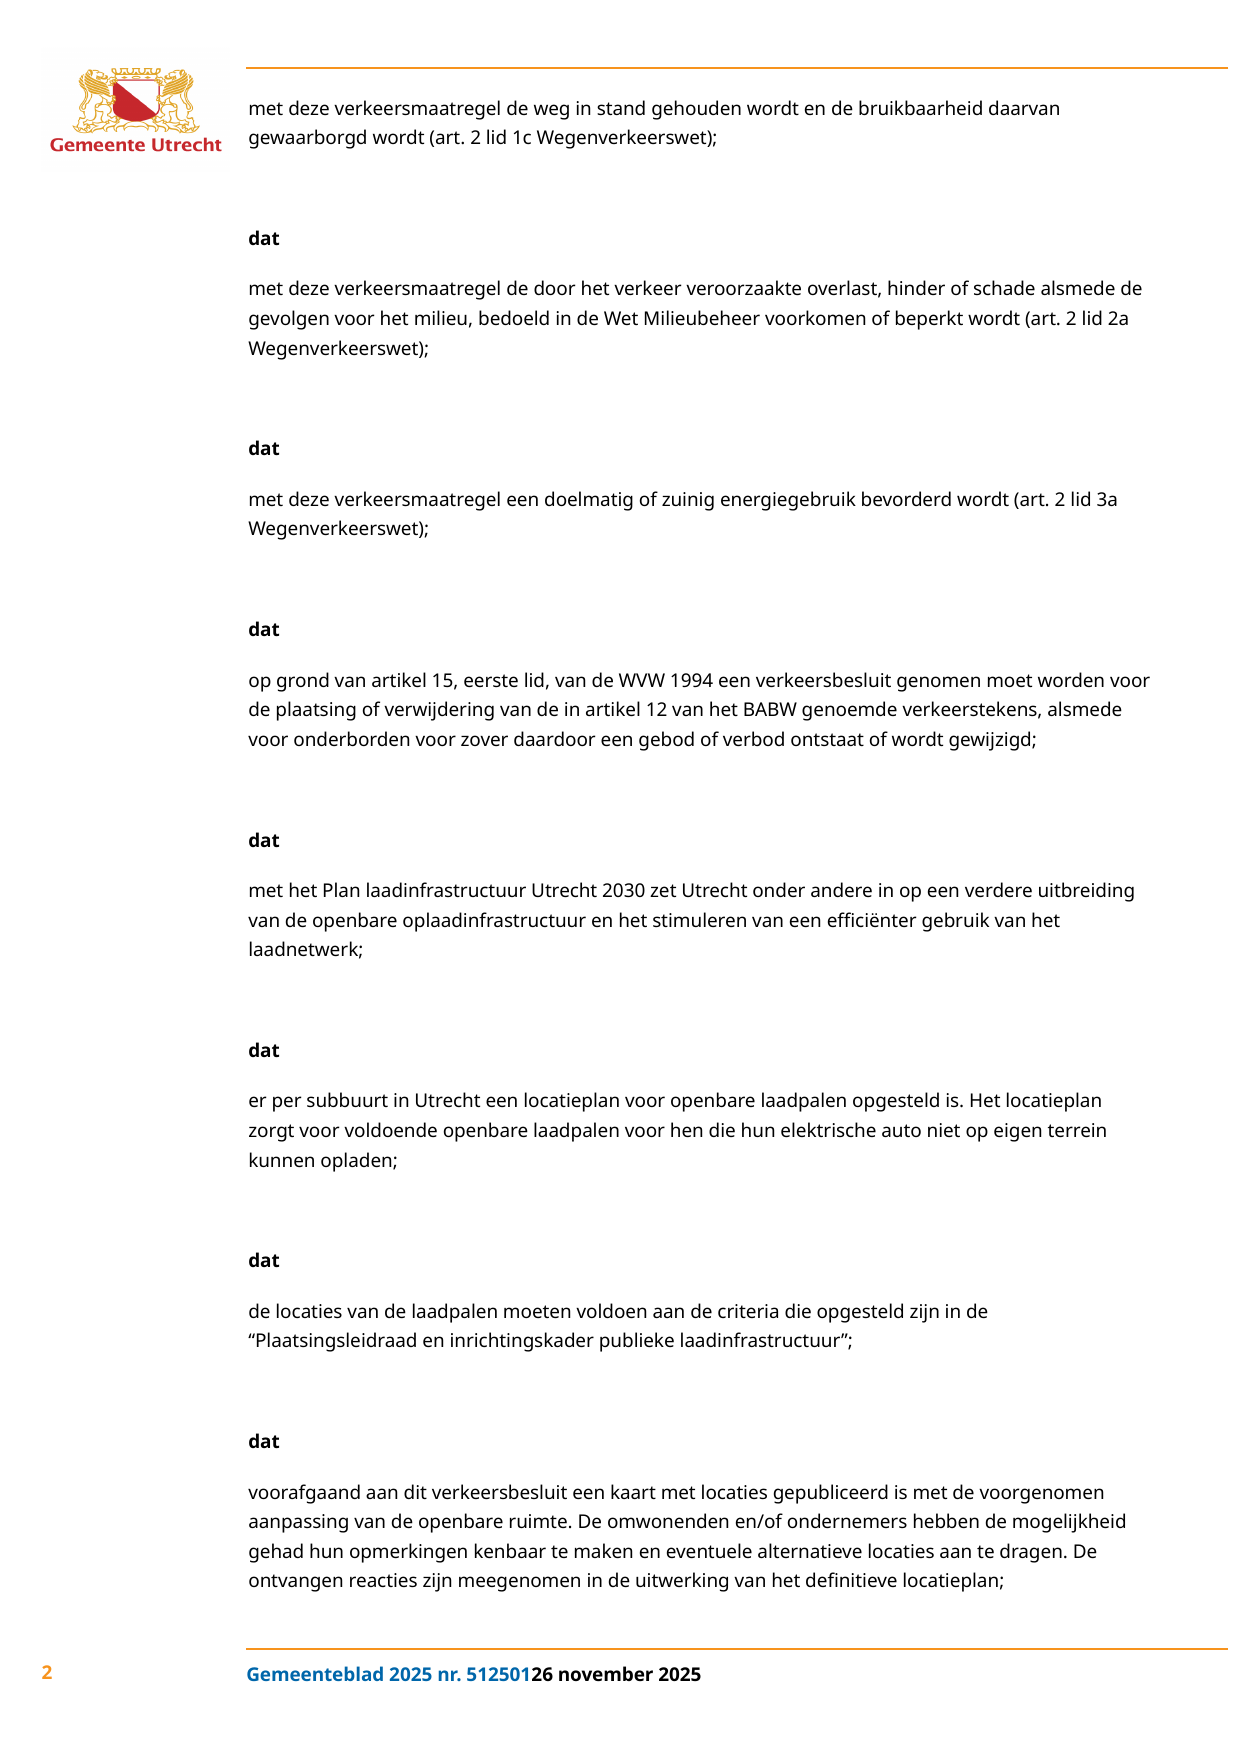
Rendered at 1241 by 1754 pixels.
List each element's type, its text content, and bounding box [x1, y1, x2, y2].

picture [41, 47, 231, 172]
text voorafgaand aan dit verkeersbesluit een kaart met locaties gepubliceerd is met de voorgenomen aanpassing van de openbare ruimte. De omwonenden en/of ondernemers hebben de mogelijkheid gehad hun opmerkingen kenbaar te maken en eventuele alternatieve locaties aan te dragen. De ontvangen reacties zijn meegenomen in de uitwerking van het definitieve locatieplan; [248, 1479, 1152, 1593]
text dat [248, 1248, 1152, 1273]
text dat [248, 616, 1152, 642]
text met deze verkeersmaatregel een doelmatig of zuinig energiegebruik bevorderd wordt (art. 2 lid 3a Wegenverkeerswet); [248, 486, 1152, 541]
text dat [248, 1037, 1152, 1063]
text op grond van artikel 15, eerste lid, van de WVW 1994 een verkeersbesluit genomen moet worden voor de plaatsing of verwijdering van de in artikel 12 van het BABW genoemde verkeerstekens, alsmede voor onderborden voor zover daardoor een gebod of verbod ontstaat of wordt gewijzigd; [248, 667, 1152, 752]
text dat [248, 436, 1152, 461]
text de locaties van de laadpalen moeten voldoen aan de criteria die opgesteld zijn in de “Plaatsingsleidraad en inrichtingskader publieke laadinfrastructuur”; [248, 1298, 1152, 1353]
text met het Plan laadinfrastructuur Utrecht 2030 zet Utrecht onder andere in op een verdere uitbreiding van de openbare oplaadinfrastructuur en het stimuleren van een efficiënter gebruik van het laadnetwerk; [248, 877, 1152, 962]
text met deze verkeersmaatregel de weg in stand gehouden wordt en de bruikbaarheid daarvan gewaarborgd wordt (art. 2 lid 1c Wegenverkeerswet); [248, 95, 1152, 150]
text dat [248, 1428, 1152, 1454]
text dat [248, 827, 1152, 853]
text er per subbuurt in Utrecht een locatieplan voor openbare laadpalen opgesteld is. Het locatieplan zorgt voor voldoende openbare laadpalen voor hen die hun elektrische auto niet op eigen terrein kunnen opladen; [248, 1088, 1152, 1173]
text dat [248, 225, 1152, 251]
text met deze verkeersmaatregel de door het verkeer veroorzaakte overlast, hinder of schade alsmede de gevolgen voor het milieu, bedoeld in de Wet Milieubeheer voorkomen of beperkt wordt (art. 2 lid 2a Wegenverkeerswet); [248, 276, 1152, 361]
